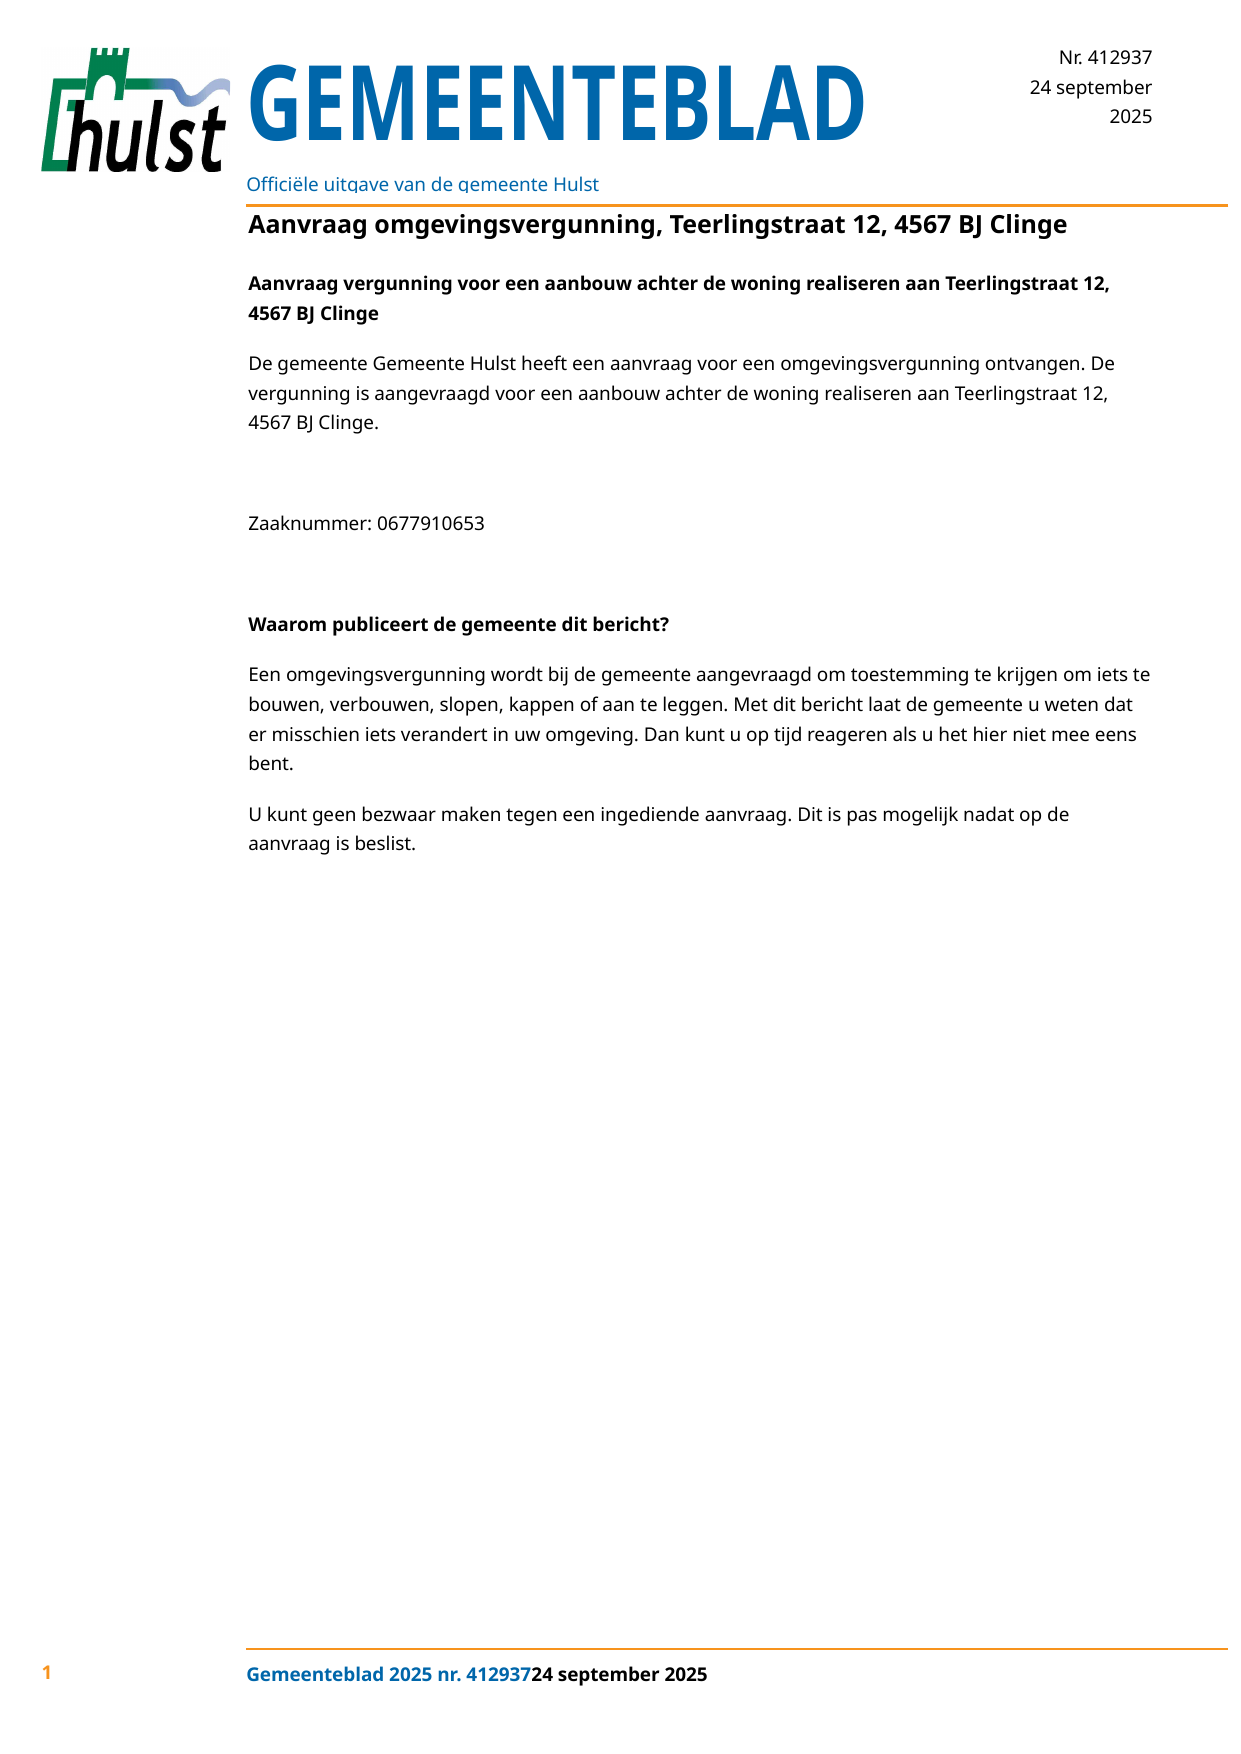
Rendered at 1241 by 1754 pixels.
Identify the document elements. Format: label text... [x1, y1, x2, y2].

picture [41, 47, 231, 172]
text Zaaknummer: 0677910653 [248, 510, 1152, 536]
text Aanvraag omgevingsvergunning, Teerlingstraat 12, 4567 BJ Clinge [248, 207, 1152, 241]
text U kunt geen bezwaar maken tegen een ingediende aanvraag. Dit is pas mogelijk nadat op de aanvraag is beslist. [248, 801, 1152, 856]
text Waarom publiceert de gemeente dit bericht? [248, 611, 1152, 637]
text Aanvraag vergunning voor een aanbouw achter de woning realiseren aan Teerlingstraat 12, 4567 BJ Clinge [248, 270, 1152, 326]
text De gemeente Gemeente Hulst heeft een aanvraag voor een omgevingsvergunning ontvangen. De vergunning is aangevraagd voor een aanbouw achter de woning realiseren aan Teerlingstraat 12, 4567 BJ Clinge. [248, 350, 1152, 435]
text Een omgevingsvergunning wordt bij de gemeente aangevraagd om toestemming te krijgen om iets te bouwen, verbouwen, slopen, kappen of aan te leggen. Met dit bericht laat de gemeente u weten dat er misschien iets verandert in uw omgeving. Dan kunt u op tijd reageren als u het hier niet mee eens bent. [248, 662, 1152, 776]
